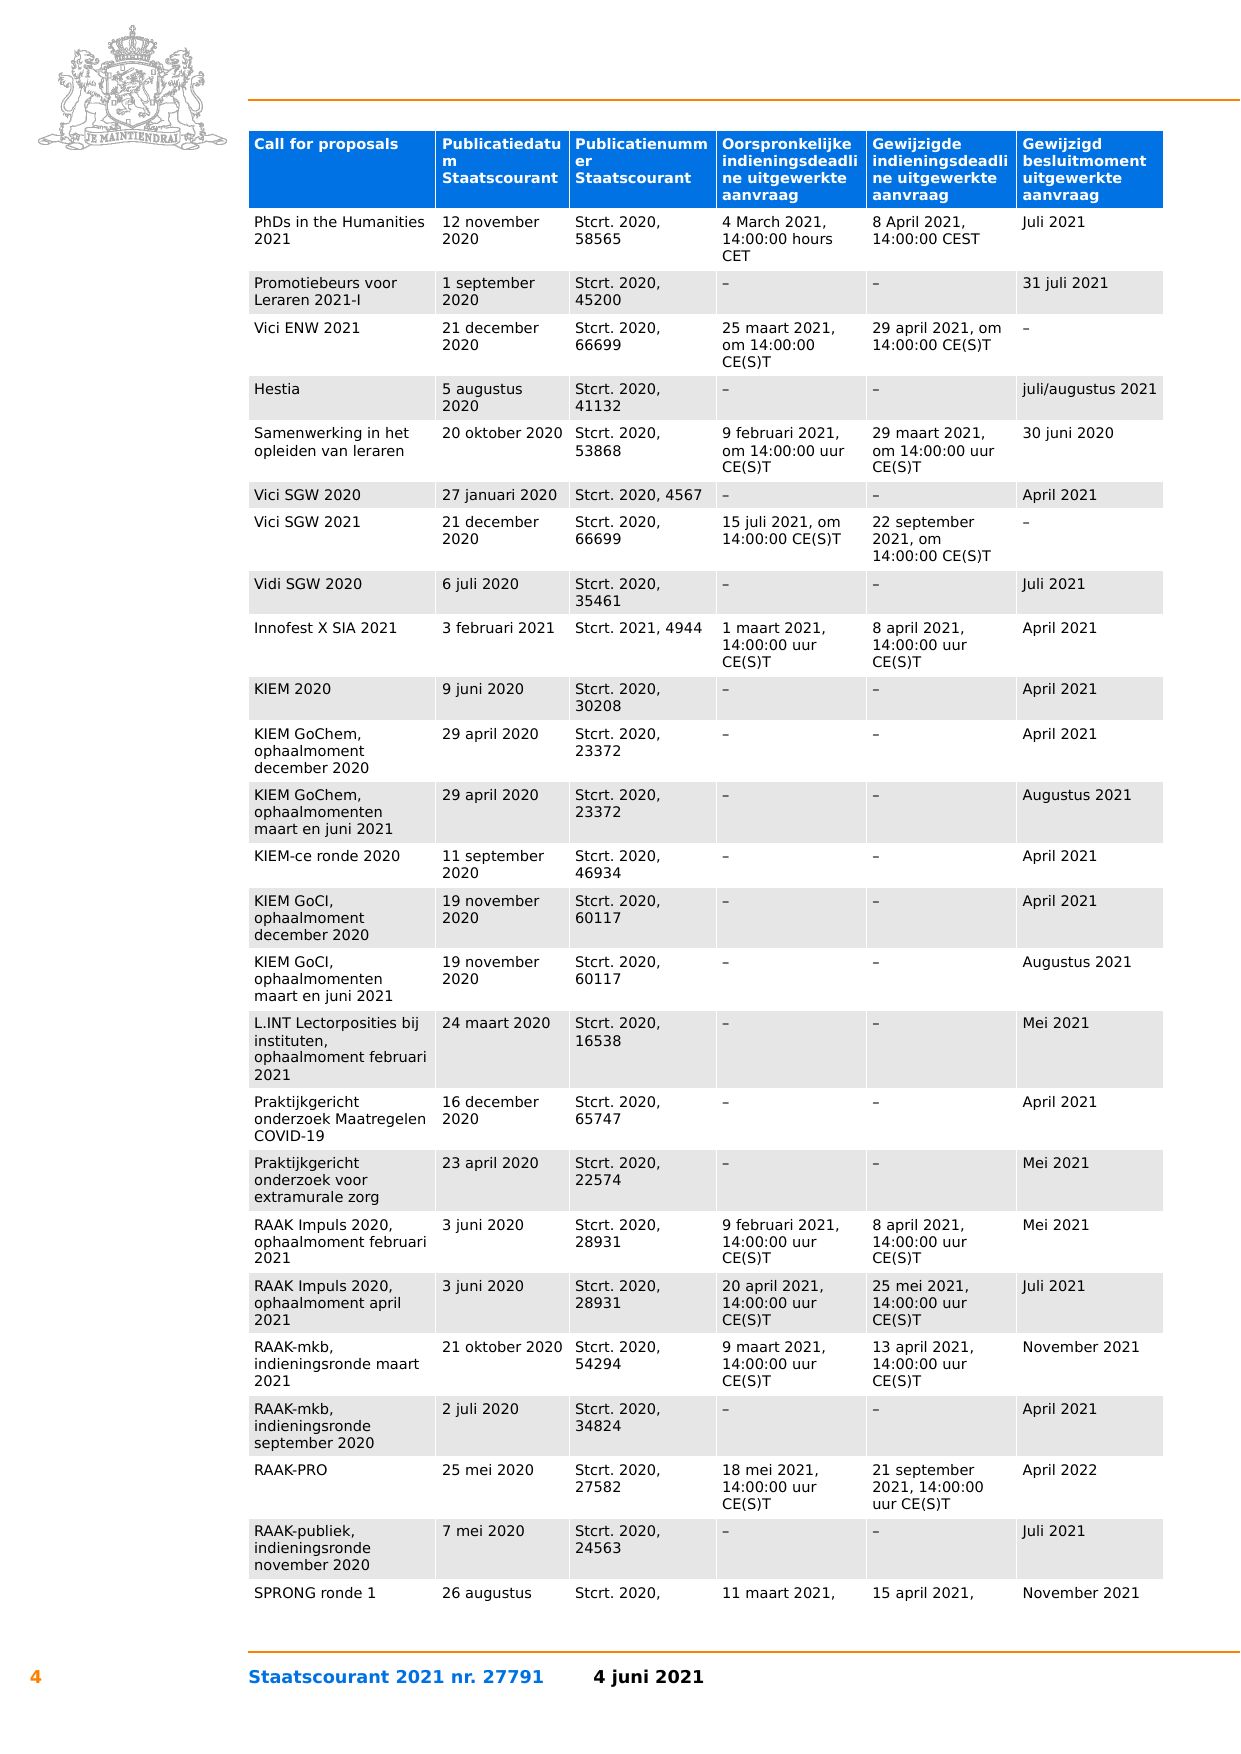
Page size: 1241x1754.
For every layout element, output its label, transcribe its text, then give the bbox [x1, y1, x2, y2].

table_cell Stcrt. 2020, 24563 [570, 1519, 716, 1579]
table_cell – [717, 1011, 866, 1088]
table_cell Stcrt. 2020, 30208 [570, 677, 716, 720]
table_cell April 2021 [1017, 888, 1163, 948]
table_cell RAAK-publiek, indieningsronde november 2020 [249, 1519, 435, 1579]
table_cell 25 mei 2020 [436, 1457, 569, 1517]
table_cell Mei 2021 [1017, 1150, 1163, 1211]
table_cell – [717, 376, 866, 420]
table_cell PhDs in the Humanities 2021 [249, 209, 435, 269]
table_cell – [717, 949, 866, 1010]
table_cell – [717, 721, 866, 781]
table_cell Stcrt. 2020, 60117 [570, 949, 716, 1010]
table_cell Hestia [249, 376, 435, 420]
table_cell 5 augustus 2020 [436, 376, 569, 420]
table_cell L.INT Lectorposities bij instituten, ophaalmoment februari 2021 [249, 1011, 435, 1088]
table_header Call for proposals [249, 131, 435, 208]
table_cell – [717, 1519, 866, 1579]
table_cell Stcrt. 2020, 60117 [570, 888, 716, 948]
table_cell KIEM GoCI, ophaalmoment december 2020 [249, 888, 435, 948]
table_cell 21 december 2020 [436, 315, 569, 375]
table_cell Stcrt. 2020, 66699 [570, 510, 716, 570]
table_cell Vici SGW 2021 [249, 510, 435, 570]
table_cell – [867, 949, 1016, 1010]
table_cell 11 september 2020 [436, 844, 569, 887]
table_cell 8 April 2021, 14:00:00 CEST [867, 209, 1016, 269]
table_cell 23 april 2020 [436, 1150, 569, 1211]
table_cell – [867, 1396, 1016, 1456]
table_cell 1 september 2020 [436, 271, 569, 314]
table_cell April 2021 [1017, 1396, 1163, 1456]
table_cell 25 maart 2021, om 14:00:00 CE(S)T [717, 315, 866, 375]
table_cell Juli 2021 [1017, 571, 1163, 614]
table_header Publicatiedatum Staatscourant [436, 131, 569, 208]
table_cell Samenwerking in het opleiden van leraren [249, 421, 435, 481]
table_cell April 2022 [1017, 1457, 1163, 1517]
table_cell – [717, 1150, 866, 1211]
table_cell Juli 2021 [1017, 1273, 1163, 1333]
table_cell juli/augustus 2021 [1017, 376, 1163, 420]
table_cell – [867, 1150, 1016, 1211]
table_cell – [717, 482, 866, 508]
table_cell KIEM 2020 [249, 677, 435, 720]
table_cell RAAK Impuls 2020, ophaalmoment februari 2021 [249, 1212, 435, 1272]
table_cell Stcrt. 2020, 66699 [570, 315, 716, 375]
table_header Gewijzigde indieningsdeadline uitgewerkte aanvraag [867, 131, 1016, 208]
table_cell – [867, 1519, 1016, 1579]
table_cell Stcrt. 2020, 58565 [570, 209, 716, 269]
table_cell – [867, 888, 1016, 948]
table_cell Stcrt. 2020, 35461 [570, 571, 716, 614]
table_cell 26 augustus [436, 1580, 569, 1606]
table_cell RAAK Impuls 2020, ophaalmoment april 2021 [249, 1273, 435, 1333]
table_cell KIEM-ce ronde 2020 [249, 844, 435, 887]
table_cell 24 maart 2020 [436, 1011, 569, 1088]
table_cell April 2021 [1017, 844, 1163, 887]
table_cell 30 juni 2020 [1017, 421, 1163, 481]
table_cell Stcrt. 2020, 34824 [570, 1396, 716, 1456]
table_cell 9 februari 2021, 14:00:00 uur CE(S)T [717, 1212, 866, 1272]
table_cell KIEM GoChem, ophaalmomenten maart en juni 2021 [249, 782, 435, 843]
table_cell – [867, 571, 1016, 614]
table_cell 3 februari 2021 [436, 615, 569, 676]
table_cell April 2021 [1017, 482, 1163, 508]
table_cell KIEM GoCI, ophaalmomenten maart en juni 2021 [249, 949, 435, 1010]
table_cell Augustus 2021 [1017, 782, 1163, 843]
table_cell 8 april 2021, 14:00:00 uur CE(S)T [867, 615, 1016, 676]
table_cell Stcrt. 2020, 22574 [570, 1150, 716, 1211]
table_cell Stcrt. 2020, 28931 [570, 1212, 716, 1272]
table_cell – [867, 1089, 1016, 1149]
table_header Oorspronkelijke indieningsdeadline uitgewerkte aanvraag [717, 131, 866, 208]
table_cell 15 juli 2021, om 14:00:00 CE(S)T [717, 510, 866, 570]
table_cell 1 maart 2021, 14:00:00 uur CE(S)T [717, 615, 866, 676]
table_header Publicatienummer Staatscourant [570, 131, 716, 208]
table_cell April 2021 [1017, 615, 1163, 676]
table_cell Vici ENW 2021 [249, 315, 435, 375]
table_cell Praktijkgericht onderzoek Maatregelen COVID-19 [249, 1089, 435, 1149]
table_cell Stcrt. 2020, 65747 [570, 1089, 716, 1149]
table_cell RAAK-PRO [249, 1457, 435, 1517]
table_cell – [867, 844, 1016, 887]
table_cell – [867, 782, 1016, 843]
table_cell 13 april 2021, 14:00:00 uur CE(S)T [867, 1335, 1016, 1395]
table_cell Promotiebeurs voor Leraren 2021-I [249, 271, 435, 314]
table_cell 21 september 2021, 14:00:00 uur CE(S)T [867, 1457, 1016, 1517]
table_cell Vidi SGW 2020 [249, 571, 435, 614]
table_cell RAAK-mkb, indieningsronde maart 2021 [249, 1335, 435, 1395]
table_cell Juli 2021 [1017, 209, 1163, 269]
table_cell Stcrt. 2020, 4567 [570, 482, 716, 508]
table_cell 29 maart 2021, om 14:00:00 uur CE(S)T [867, 421, 1016, 481]
table_cell – [867, 482, 1016, 508]
picture [38, 25, 227, 150]
table_cell Praktijkgericht onderzoek voor extramurale zorg [249, 1150, 435, 1211]
table_cell Stcrt. 2020, 16538 [570, 1011, 716, 1088]
table_cell 19 november 2020 [436, 888, 569, 948]
table_cell 8 april 2021, 14:00:00 uur CE(S)T [867, 1212, 1016, 1272]
table_cell 3 juni 2020 [436, 1273, 569, 1333]
table_cell 2 juli 2020 [436, 1396, 569, 1456]
table_cell 11 maart 2021, [717, 1580, 866, 1606]
table_cell – [717, 571, 866, 614]
table_cell – [867, 376, 1016, 420]
table_cell April 2021 [1017, 721, 1163, 781]
table_cell 25 mei 2021, 14:00:00 uur CE(S)T [867, 1273, 1016, 1333]
table_cell RAAK-mkb, indieningsronde september 2020 [249, 1396, 435, 1456]
table_cell 31 juli 2021 [1017, 271, 1163, 314]
table_cell – [1017, 315, 1163, 375]
table_cell 9 februari 2021, om 14:00:00 uur CE(S)T [717, 421, 866, 481]
table_cell – [717, 782, 866, 843]
table_cell Stcrt. 2021, 4944 [570, 615, 716, 676]
table_cell November 2021 [1017, 1335, 1163, 1395]
table_cell Stcrt. 2020, [570, 1580, 716, 1606]
table_cell – [717, 1396, 866, 1456]
table_cell – [1017, 510, 1163, 570]
table_cell Stcrt. 2020, 28931 [570, 1273, 716, 1333]
table_cell 27 januari 2020 [436, 482, 569, 508]
table_cell 21 oktober 2020 [436, 1335, 569, 1395]
table_cell 6 juli 2020 [436, 571, 569, 614]
table_cell – [717, 888, 866, 948]
table_cell Mei 2021 [1017, 1011, 1163, 1088]
table_cell – [867, 721, 1016, 781]
table_cell KIEM GoChem, ophaalmoment december 2020 [249, 721, 435, 781]
table_cell 20 april 2021, 14:00:00 uur CE(S)T [717, 1273, 866, 1333]
table_cell Stcrt. 2020, 53868 [570, 421, 716, 481]
table_cell 29 april 2021, om 14:00:00 CE(S)T [867, 315, 1016, 375]
table_cell November 2021 [1017, 1580, 1163, 1606]
table_cell Stcrt. 2020, 27582 [570, 1457, 716, 1517]
table_cell 18 mei 2021, 14:00:00 uur CE(S)T [717, 1457, 866, 1517]
table_cell 4 March 2021, 14:00:00 hours CET [717, 209, 866, 269]
table_cell 3 juni 2020 [436, 1212, 569, 1272]
table_cell – [717, 844, 866, 887]
table_cell Stcrt. 2020, 46934 [570, 844, 716, 887]
table_cell 29 april 2020 [436, 782, 569, 843]
table_cell – [717, 1089, 866, 1149]
table_cell Stcrt. 2020, 23372 [570, 782, 716, 843]
table_cell 19 november 2020 [436, 949, 569, 1010]
table_cell 16 december 2020 [436, 1089, 569, 1149]
table_cell Augustus 2021 [1017, 949, 1163, 1010]
table_cell Stcrt. 2020, 54294 [570, 1335, 716, 1395]
table_cell Mei 2021 [1017, 1212, 1163, 1272]
table_cell Stcrt. 2020, 23372 [570, 721, 716, 781]
table_cell – [867, 271, 1016, 314]
table_cell 29 april 2020 [436, 721, 569, 781]
table_cell Innofest X SIA 2021 [249, 615, 435, 676]
table_cell 7 mei 2020 [436, 1519, 569, 1579]
table_cell – [867, 1011, 1016, 1088]
table_header Gewijzigd besluitmoment uitgewerkte aanvraag [1017, 131, 1163, 208]
table_cell Stcrt. 2020, 41132 [570, 376, 716, 420]
table_cell 21 december 2020 [436, 510, 569, 570]
table_cell April 2021 [1017, 1089, 1163, 1149]
table_cell 9 juni 2020 [436, 677, 569, 720]
table_cell 12 november 2020 [436, 209, 569, 269]
table_cell Stcrt. 2020, 45200 [570, 271, 716, 314]
table_cell Vici SGW 2020 [249, 482, 435, 508]
table_cell 20 oktober 2020 [436, 421, 569, 481]
table_cell 9 maart 2021, 14:00:00 uur CE(S)T [717, 1335, 866, 1395]
table_cell April 2021 [1017, 677, 1163, 720]
table_cell Juli 2021 [1017, 1519, 1163, 1579]
table_cell – [867, 677, 1016, 720]
table_cell – [717, 271, 866, 314]
table_cell 22 september 2021, om 14:00:00 CE(S)T [867, 510, 1016, 570]
table_cell SPRONG ronde 1 [249, 1580, 435, 1606]
table_cell 15 april 2021, [867, 1580, 1016, 1606]
table_cell – [717, 677, 866, 720]
